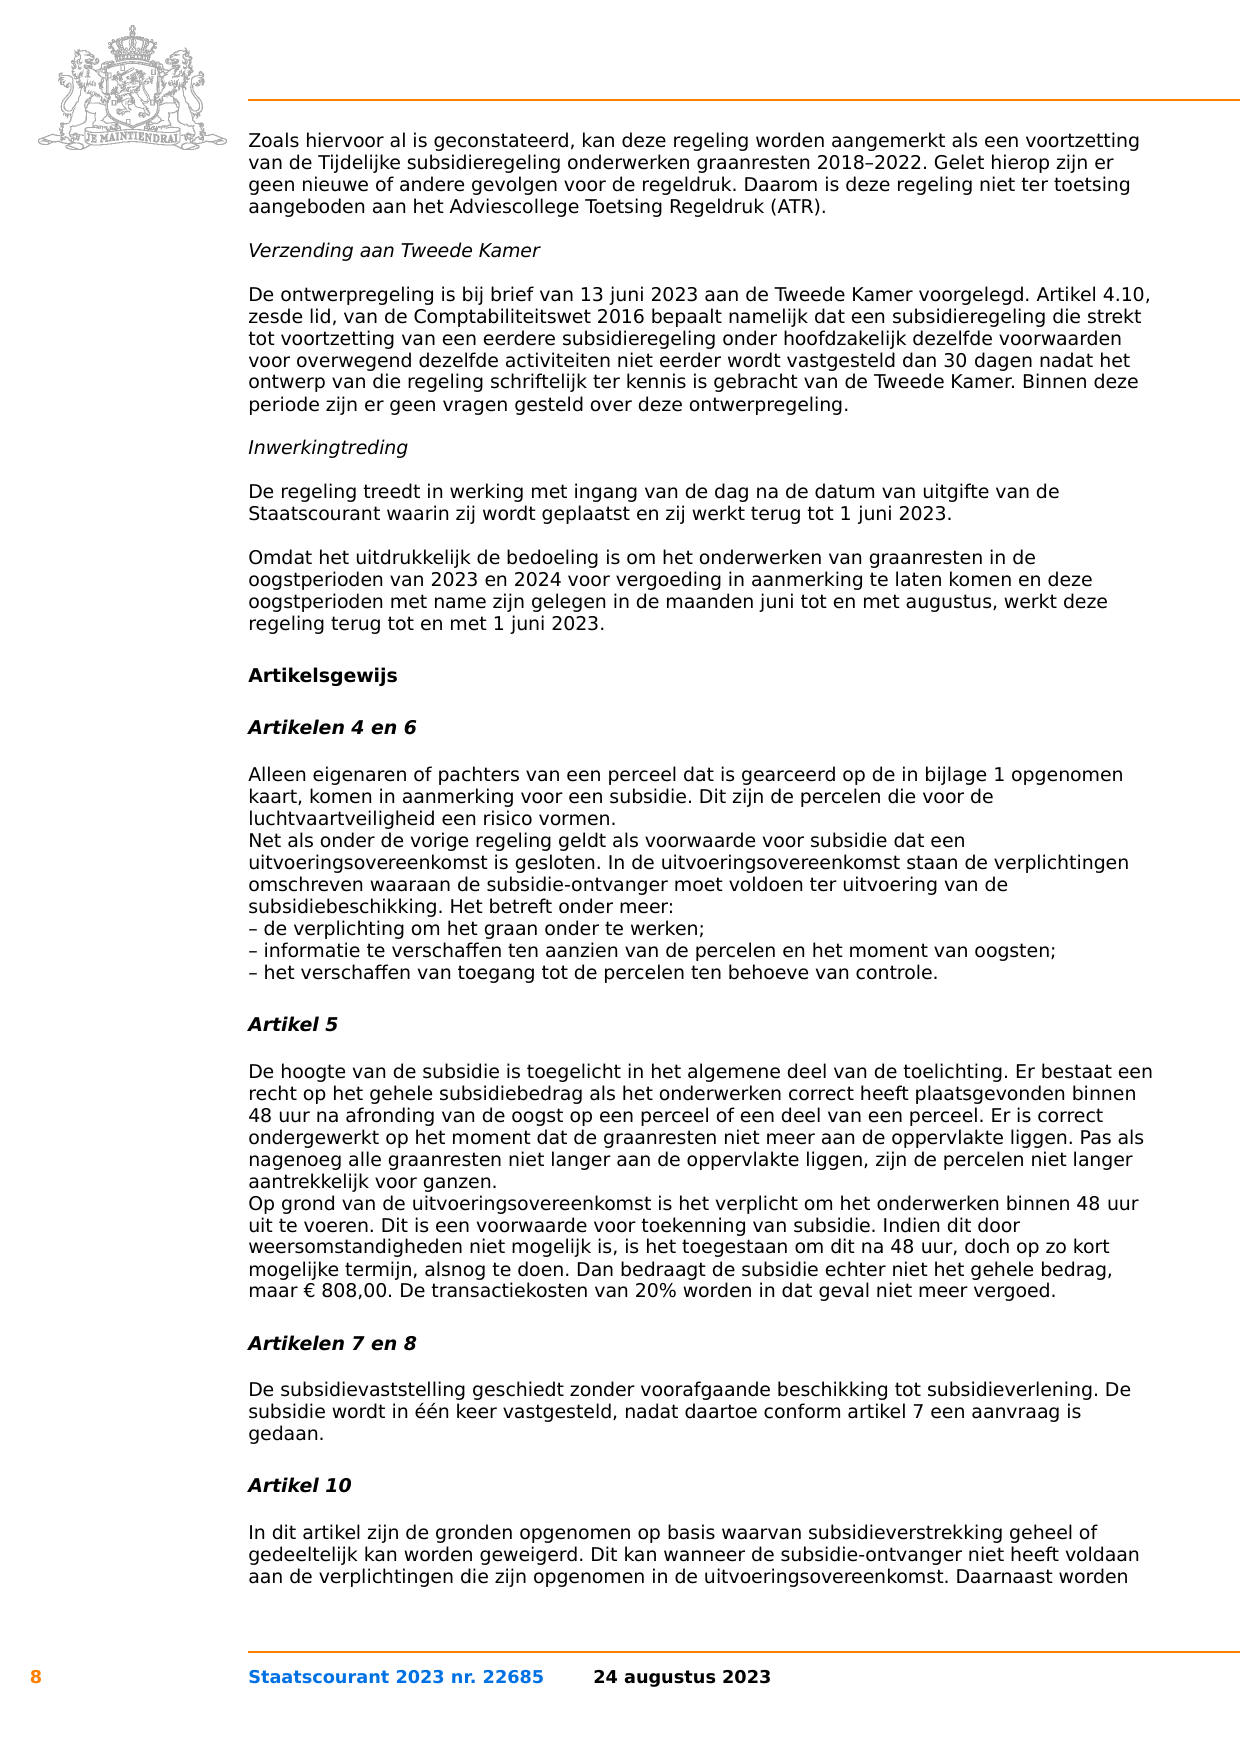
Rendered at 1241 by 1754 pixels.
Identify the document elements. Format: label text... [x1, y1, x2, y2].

text De ontwerpregeling is bij brief van 13 juni 2023 aan de Tweede Kamer voorgelegd. Artikel 4.10, zesde lid, van de Comptabiliteitswet 2016 bepaalt namelijk dat een subsidieregeling die strekt tot voortzetting van een eerdere subsidieregeling onder hoofdzakelijk dezelfde voorwaarden voor overwegend dezelfde activiteiten niet eerder wordt vastgesteld dan 30 dagen nadat het ontwerp van die regeling schriftelijk ter kennis is gebracht van de Tweede Kamer. Binnen deze periode zijn er geen vragen gesteld over deze ontwerpregeling. [248, 283, 1163, 415]
text – de verplichting om het graan onder te werken; [248, 918, 1163, 940]
picture [38, 25, 227, 150]
text – informatie te verschaffen ten aanzien van de percelen en het moment van oogsten; [248, 940, 1163, 962]
text Alleen eigenaren of pachters van een perceel dat is gearceerd op de in bijlage 1 opgenomen kaart, komen in aanmerking voor een subsidie. Dit zijn de percelen die voor de luchtvaartveiligheid een risico vormen. [248, 764, 1163, 830]
subtitle Artikelen 4 en 6 [248, 717, 1163, 739]
text De regeling treedt in werking met ingang van de dag na de datum van uitgifte van de Staatscourant waarin zij wordt geplaatst en zij werkt terug tot 1 juni 2023. [248, 481, 1163, 525]
subtitle Artikelsgewijs [248, 665, 1163, 687]
text In dit artikel zijn de gronden opgenomen op basis waarvan subsidieverstrekking geheel of gedeeltelijk kan worden geweigerd. Dit kan wanneer de subsidie-ontvanger niet heeft voldaan aan de verplichtingen die zijn opgenomen in de uitvoeringsovereenkomst. Daarnaast worden [248, 1522, 1163, 1588]
subtitle Artikelen 7 en 8 [248, 1332, 1163, 1354]
text Omdat het uitdrukkelijk de bedoeling is om het onderwerken van graanresten in de oogstperioden van 2023 en 2024 voor vergoeding in aanmerking te laten komen en deze oogstperioden met name zijn gelegen in de maanden juni tot en met augustus, werkt deze regeling terug tot en met 1 juni 2023. [248, 547, 1163, 635]
text Op grond van de uitvoeringsovereenkomst is het verplicht om het onderwerken binnen 48 uur uit te voeren. Dit is een voorwaarde voor toekenning van subsidie. Indien dit door weersomstandigheden niet mogelijk is, is het toegestaan om dit na 48 uur, doch op zo kort mogelijke termijn, alsnog te doen. Dan bedraagt de subsidie echter niet het gehele bedrag, maar € 808,00. De transactiekosten van 20% worden in dat geval niet meer vergoed. [248, 1192, 1163, 1302]
subtitle Inwerkingtreding [248, 437, 1163, 459]
text Net als onder de vorige regeling geldt als voorwaarde voor subsidie dat een uitvoeringsovereenkomst is gesloten. In de uitvoeringsovereenkomst staan de verplichtingen omschreven waaraan de subsidie-ontvanger moet voldoen ter uitvoering van de subsidiebeschikking. Het betreft onder meer: [248, 830, 1163, 918]
subtitle Artikel 10 [248, 1475, 1163, 1497]
subtitle Artikel 5 [248, 1014, 1163, 1036]
text – het verschaffen van toegang tot de percelen ten behoeve van controle. [248, 962, 1163, 984]
text De subsidievaststelling geschiedt zonder voorafgaande beschikking tot subsidieverlening. De subsidie wordt in één keer vastgesteld, nadat daartoe conform artikel 7 een aanvraag is gedaan. [248, 1379, 1163, 1445]
text De hoogte van de subsidie is toegelicht in het algemene deel van de toelichting. Er bestaat een recht op het gehele subsidiebedrag als het onderwerken correct heeft plaatsgevonden binnen 48 uur na afronding van de oogst op een perceel of een deel van een perceel. Er is correct ondergewerkt op het moment dat de graanresten niet meer aan de oppervlakte liggen. Pas als nagenoeg alle graanresten niet langer aan de oppervlakte liggen, zijn de percelen niet langer aantrekkelijk voor ganzen. [248, 1061, 1163, 1192]
subtitle Verzending aan Tweede Kamer [248, 240, 1163, 262]
text Zoals hiervoor al is geconstateerd, kan deze regeling worden aangemerkt als een voortzetting van de Tijdelijke subsidieregeling onderwerken graanresten 2018–2022. Gelet hierop zijn er geen nieuwe of andere gevolgen voor de regeldruk. Daarom is deze regeling niet ter toetsing aangeboden aan het Adviescollege Toetsing Regeldruk (ATR). [248, 130, 1163, 218]
